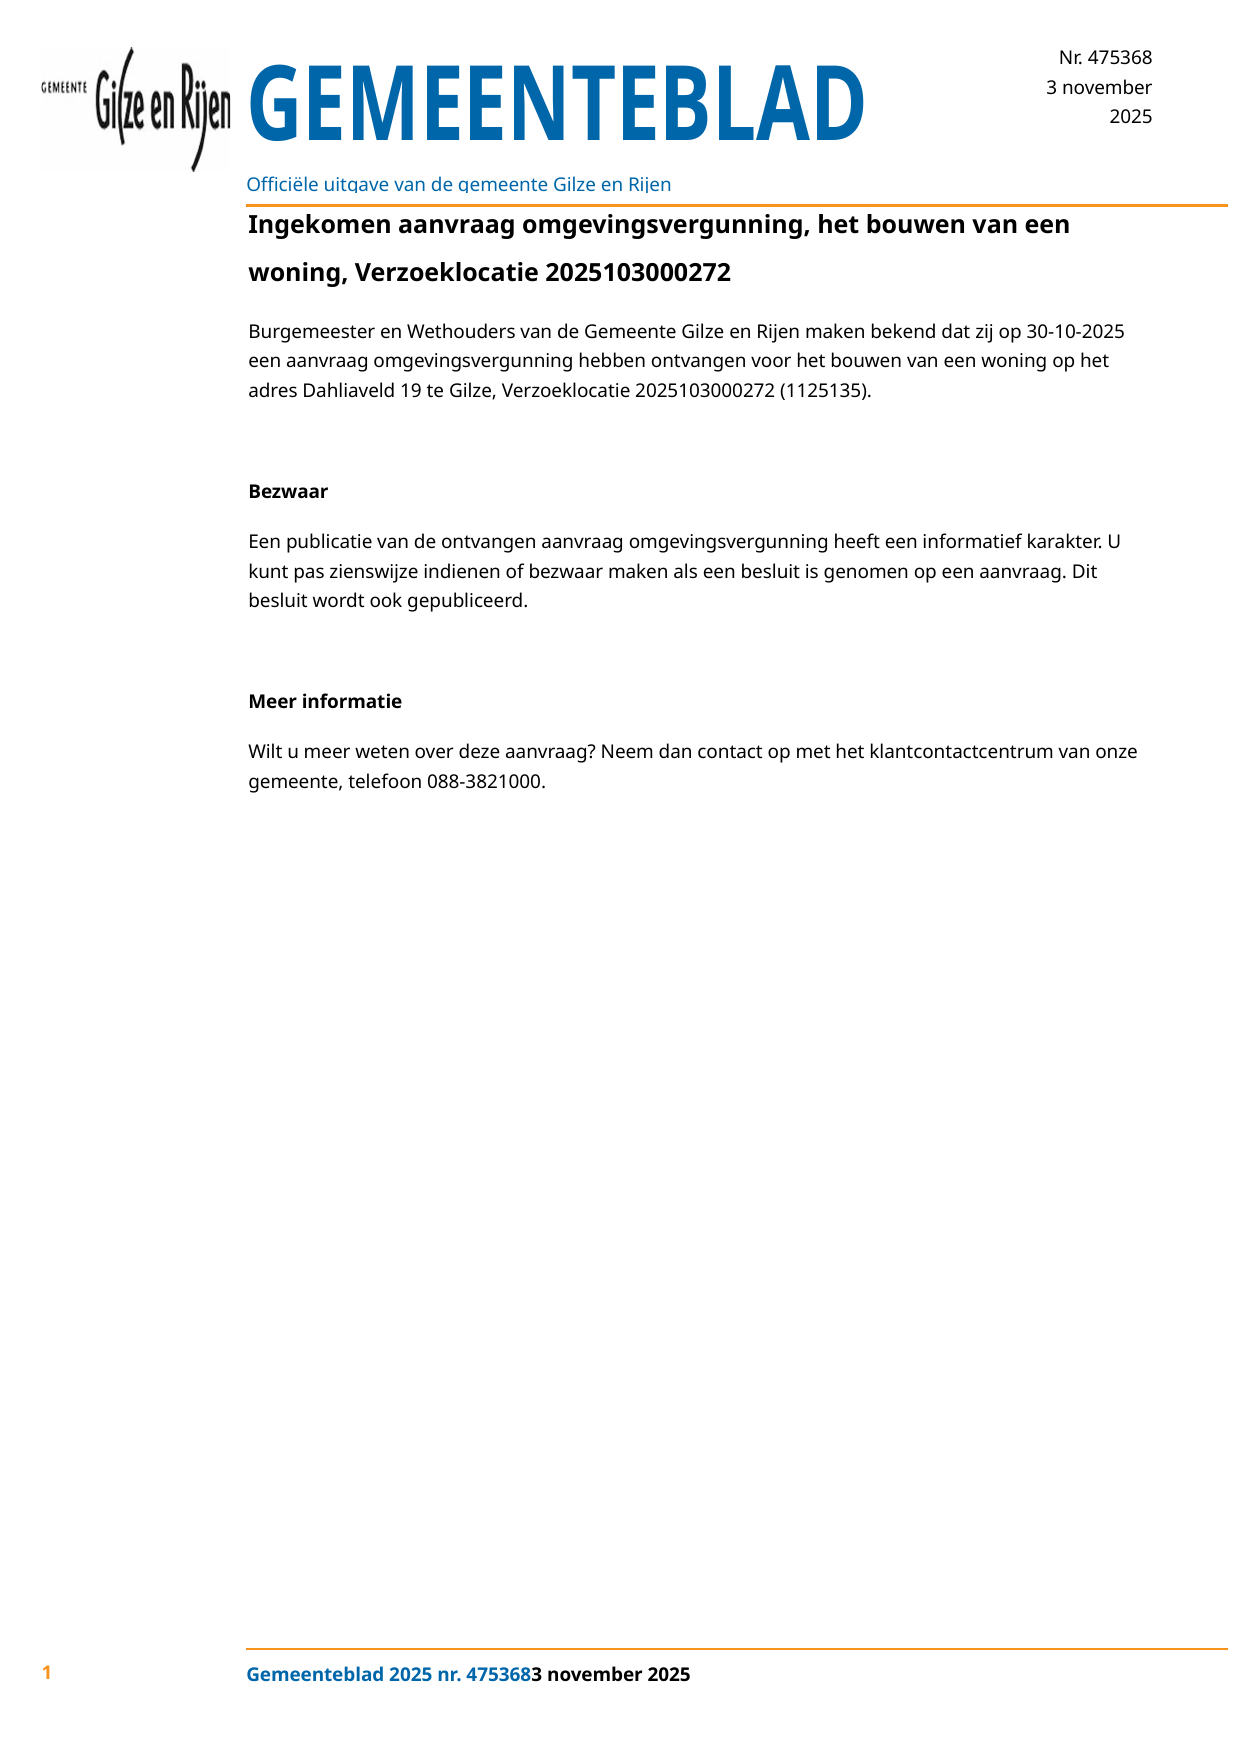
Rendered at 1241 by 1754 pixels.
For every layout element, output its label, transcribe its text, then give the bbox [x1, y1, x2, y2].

text Ingekomen aanvraag omgevingsvergunning, het bouwen van een woning, Verzoeklocatie 2025103000272 [248, 207, 1152, 288]
text Meer informatie [248, 688, 1152, 714]
text Wilt u meer weten over deze aanvraag? Neem dan contact op met het klantcontactcentrum van onze gemeente, telefoon 088-3821000. [248, 739, 1152, 794]
text Bezwaar [248, 478, 1152, 504]
text Een publicatie van de ontvangen aanvraag omgevingsvergunning heeft een informatief karakter. U kunt pas zienswijze indienen of bezwaar maken als een besluit is genomen op een aanvraag. Dit besluit wordt ook gepubliceerd. [248, 528, 1152, 613]
text Burgemeester en Wethouders van de Gemeente Gilze en Rijen maken bekend dat zij op 30-10-2025 een aanvraag omgevingsvergunning hebben ontvangen voor het bouwen van een woning op het adres Dahliaveld 19 te Gilze, Verzoeklocatie 2025103000272 (1125135). [248, 318, 1152, 403]
picture [41, 47, 231, 172]
